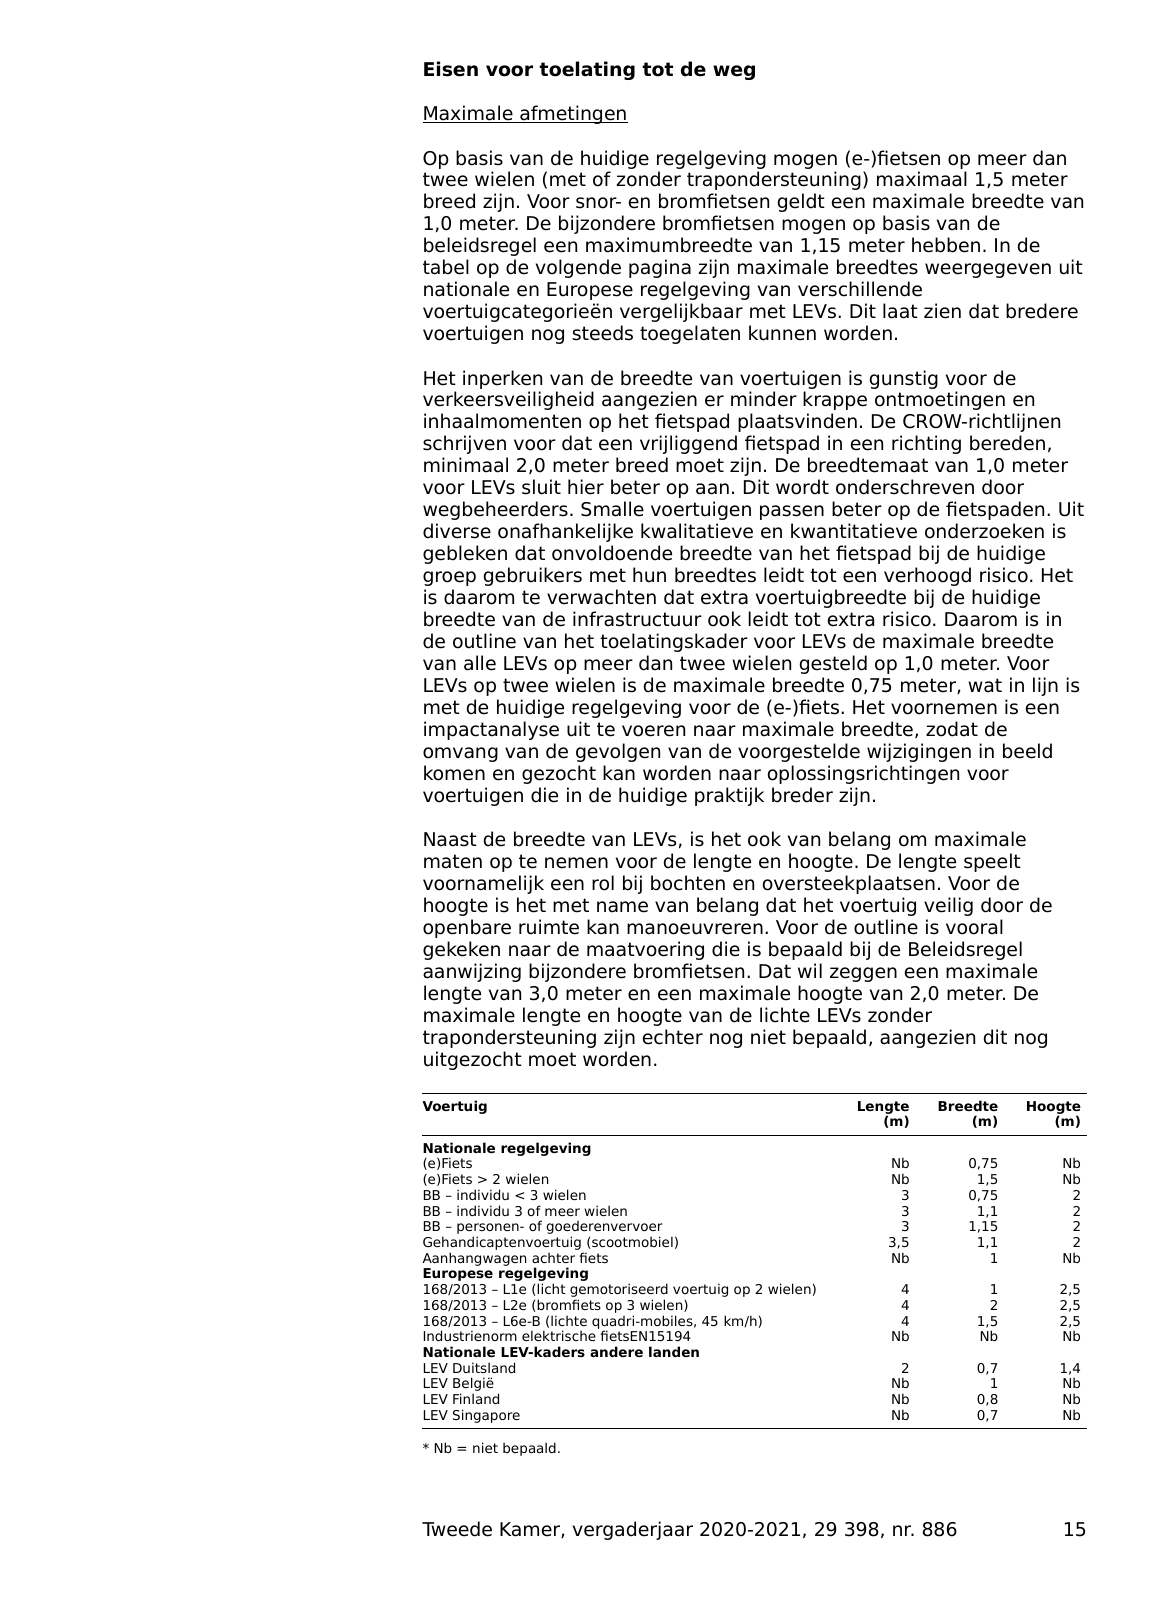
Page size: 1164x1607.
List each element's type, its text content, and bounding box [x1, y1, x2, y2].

table_cell 2 [827, 1361, 915, 1376]
text Op basis van de huidige regelgeving mogen (e-)fietsen op meer dan twee wielen (met of zonder trapondersteuning) maximaal 1,5 meter breed zijn. Voor snor- en bromfietsen geldt een maximale breedte van 1,0 meter. De bijzondere bromfietsen mogen op basis van de beleidsregel een maximumbreedte van 1,15 meter hebben. In de tabel op de volgende pagina zijn maximale breedtes weergegeven uit nationale en Europese regelgeving van verschillende voertuigcategorieën vergelijkbaar met LEVs. Dit laat zien dat bredere voertuigen nog steeds toegelaten kunnen worden. [422, 147, 1087, 345]
table_cell LEV Finland [422, 1392, 827, 1408]
table_cell Europese regelgeving [422, 1266, 1087, 1282]
table_header Voertuig [422, 1094, 827, 1135]
table_cell Aanhangwagen achter fiets [422, 1251, 827, 1266]
table_cell Nb [1004, 1329, 1087, 1345]
table_cell 1,5 [915, 1172, 1004, 1188]
table_cell LEV België [422, 1376, 827, 1392]
table_cell Nb [1004, 1172, 1087, 1188]
table_cell Nb [827, 1172, 915, 1188]
table_cell 0,7 [915, 1408, 1004, 1428]
subtitle Eisen voor toelating tot de weg [422, 59, 1087, 81]
table_cell 1,4 [1004, 1361, 1087, 1376]
table_cell Nb [1004, 1408, 1087, 1428]
table_cell 1 [915, 1376, 1004, 1392]
table_cell 1,1 [915, 1203, 1004, 1219]
table_cell Nb [827, 1376, 915, 1392]
text Naast de breedte van LEVs, is het ook van belang om maximale maten op te nemen voor de lengte en hoogte. De lengte speelt voornamelijk een rol bij bochten en oversteekplaatsen. Voor de hoogte is het met name van belang dat het voertuig veilig door de openbare ruimte kan manoeuvreren. Voor de outline is vooral gekeken naar de maatvoering die is bepaald bij de Beleidsregel aanwijzing bijzondere bromfietsen. Dat wil zeggen een maximale lengte van 3,0 meter en een maximale hoogte van 2,0 meter. De maximale lengte en hoogte van de lichte LEVs zonder trapondersteuning zijn echter nog niet bepaald, aangezien dit nog uitgezocht moet worden. [422, 829, 1087, 1071]
table_cell 3 [827, 1219, 915, 1235]
table_cell 168/2013 – L6e-B (lichte quadri-mobiles, 45 km/h) [422, 1314, 827, 1329]
text Het inperken van de breedte van voertuigen is gunstig voor de verkeersveiligheid aangezien er minder krappe ontmoetingen en inhaalmomenten op het fietspad plaatsvinden. De CROW-richtlijnen schrijven voor dat een vrijliggend fietspad in een richting bereden, minimaal 2,0 meter breed moet zijn. De breedtemaat van 1,0 meter voor LEVs sluit hier beter op aan. Dit wordt onderschreven door wegbeheerders. Smalle voertuigen passen beter op de fietspaden. Uit diverse onafhankelijke kwalitatieve en kwantitatieve onderzoeken is gebleken dat onvoldoende breedte van het fietspad bij de huidige groep gebruikers met hun breedtes leidt tot een verhoogd risico. Het is daarom te verwachten dat extra voertuigbreedte bij de huidige breedte van de infrastructuur ook leidt tot extra risico. Daarom is in de outline van het toelatingskader voor LEVs de maximale breedte van alle LEVs op meer dan twee wielen gesteld op 1,0 meter. Voor LEVs op twee wielen is de maximale breedte 0,75 meter, wat in lijn is met de huidige regelgeving voor de (e-)fiets. Het voornemen is een impactanalyse uit te voeren naar maximale breedte, zodat de omvang van de gevolgen van de voorgestelde wijzigingen in beeld komen en gezocht kan worden naar oplossingsrichtingen voor voertuigen die in de huidige praktijk breder zijn. [422, 367, 1087, 807]
table_cell Nb [1004, 1376, 1087, 1392]
table_cell Nb [827, 1329, 915, 1345]
table_cell Nationale regelgeving [422, 1136, 1087, 1156]
table_cell (e)Fiets > 2 wielen [422, 1172, 827, 1188]
table_header Breedte (m) [915, 1094, 1004, 1135]
table_cell Nb [827, 1156, 915, 1172]
table_cell 3,5 [827, 1235, 915, 1251]
table_cell 4 [827, 1282, 915, 1298]
table_cell 3 [827, 1188, 915, 1203]
table_header Hoogte (m) [1004, 1094, 1087, 1135]
table_cell 168/2013 – L1e (licht gemotoriseerd voertuig op 2 wielen) [422, 1282, 827, 1298]
table_cell Nb [915, 1329, 1004, 1345]
table_cell Nb [827, 1408, 915, 1428]
table_cell LEV Duitsland [422, 1361, 827, 1376]
table_cell 0,75 [915, 1156, 1004, 1172]
table_cell BB – individu 3 of meer wielen [422, 1203, 827, 1219]
subtitle Maximale afmetingen [422, 103, 1087, 125]
table_cell 0,8 [915, 1392, 1004, 1408]
table_header Lengte (m) [827, 1094, 915, 1135]
table_cell 4 [827, 1314, 915, 1329]
table_cell Nb [827, 1251, 915, 1266]
table_cell 1 [915, 1251, 1004, 1266]
table_cell 2 [915, 1298, 1004, 1313]
table_cell 0,7 [915, 1361, 1004, 1376]
table_cell 1,15 [915, 1219, 1004, 1235]
table_cell Industrienorm elektrische fietsEN15194 [422, 1329, 827, 1345]
table_cell (e)Fiets [422, 1156, 827, 1172]
table_cell 0,75 [915, 1188, 1004, 1203]
table_cell Nationale LEV-kaders andere landen [422, 1345, 1087, 1361]
table_cell 168/2013 – L2e (bromfiets op 3 wielen) [422, 1298, 827, 1313]
table_cell 2,5 [1004, 1282, 1087, 1298]
table_cell Nb [1004, 1392, 1087, 1408]
table_cell 1 [915, 1282, 1004, 1298]
table_cell 4 [827, 1298, 915, 1313]
table_cell 2 [1004, 1219, 1087, 1235]
table_cell 1,1 [915, 1235, 1004, 1251]
table_cell 2,5 [1004, 1298, 1087, 1313]
table_cell 2 [1004, 1235, 1087, 1251]
table_cell Nb [1004, 1251, 1087, 1266]
table_cell BB – individu < 3 wielen [422, 1188, 827, 1203]
table_cell LEV Singapore [422, 1408, 827, 1428]
table_cell 2,5 [1004, 1314, 1087, 1329]
table_cell 1,5 [915, 1314, 1004, 1329]
table_cell Nb [1004, 1156, 1087, 1172]
table_cell Nb [827, 1392, 915, 1408]
table_cell 2 [1004, 1188, 1087, 1203]
table_cell 3 [827, 1203, 915, 1219]
table_cell * Nb = niet bepaald. [422, 1429, 1087, 1457]
table_cell 2 [1004, 1203, 1087, 1219]
table_cell Gehandicaptenvoertuig (scootmobiel) [422, 1235, 827, 1251]
table_cell BB – personen- of goederenvervoer [422, 1219, 827, 1235]
